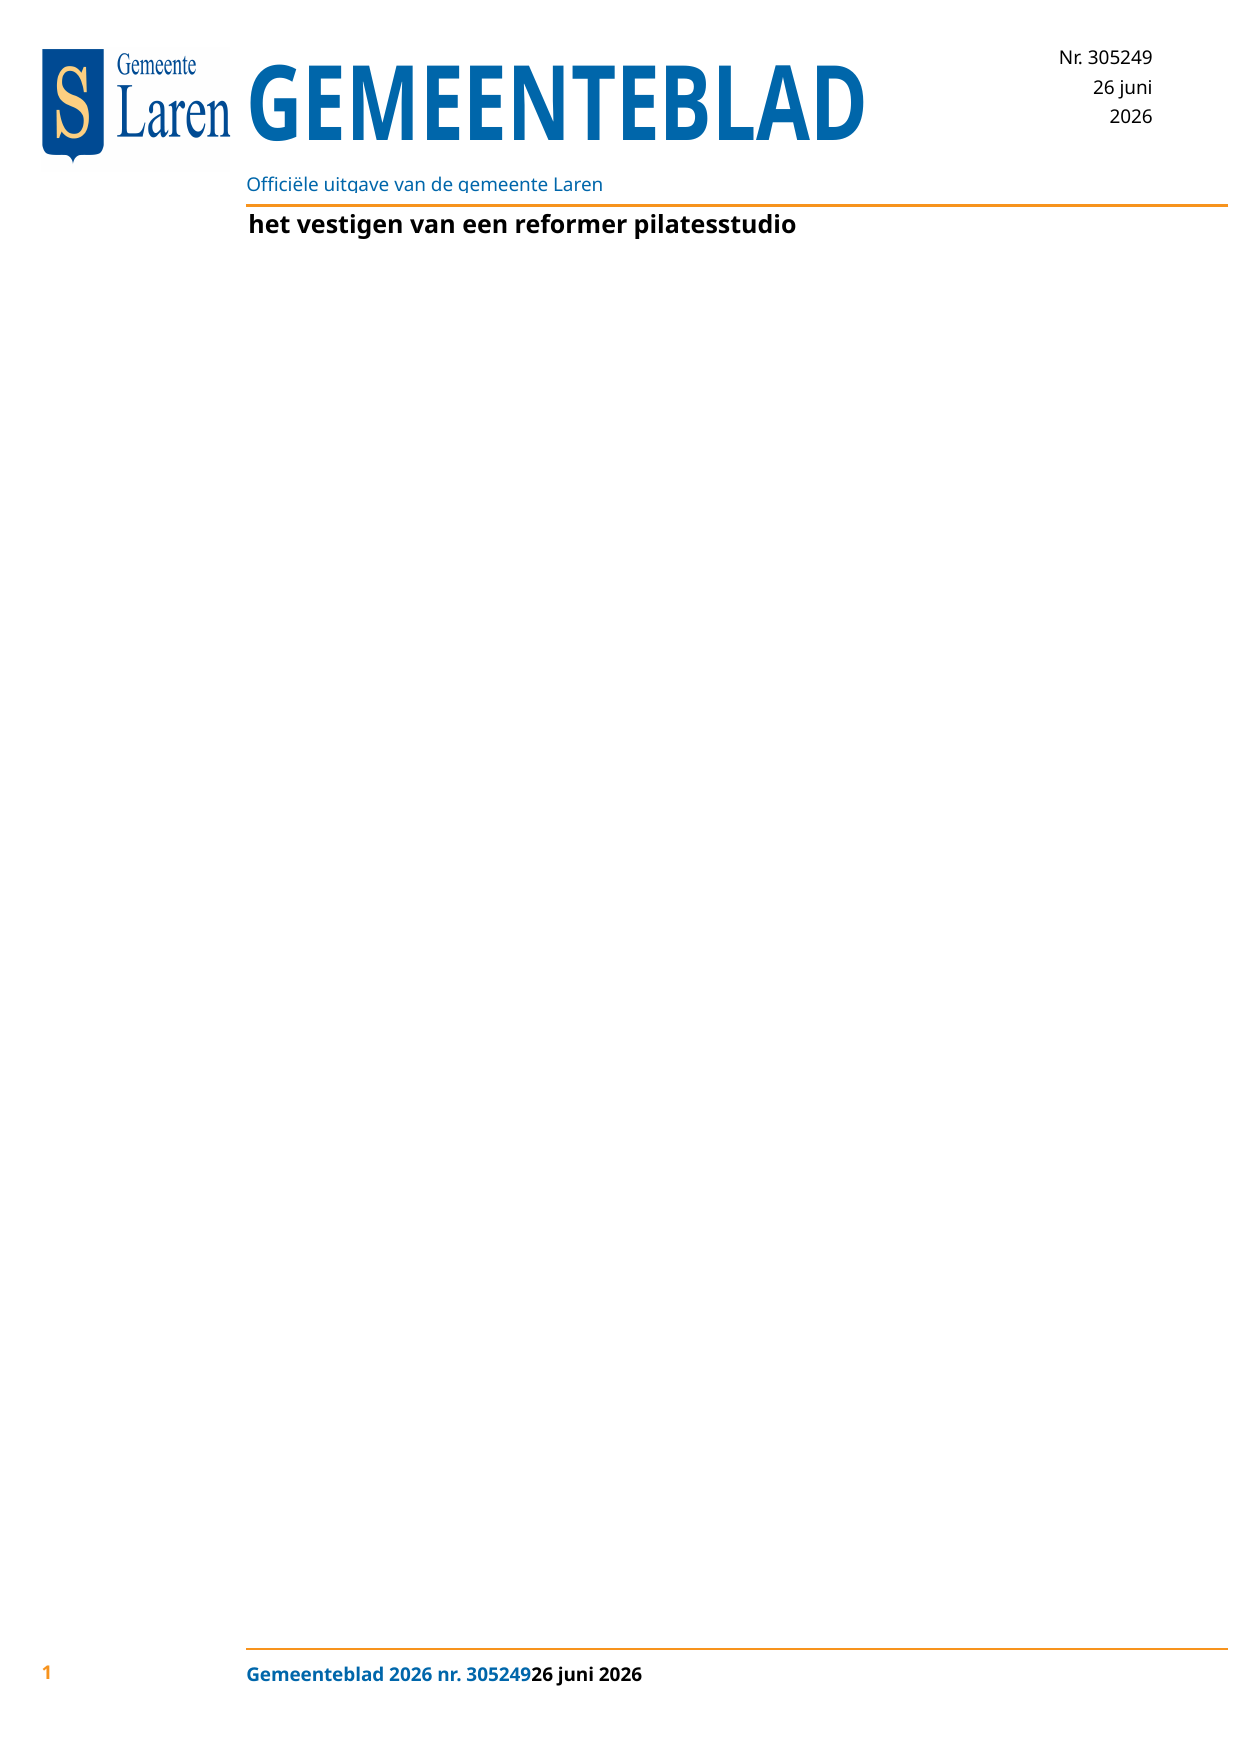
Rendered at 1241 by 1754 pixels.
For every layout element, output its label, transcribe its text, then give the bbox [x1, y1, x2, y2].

picture [41, 47, 231, 172]
text het vestigen van een reformer pilatesstudio [248, 207, 1152, 241]
